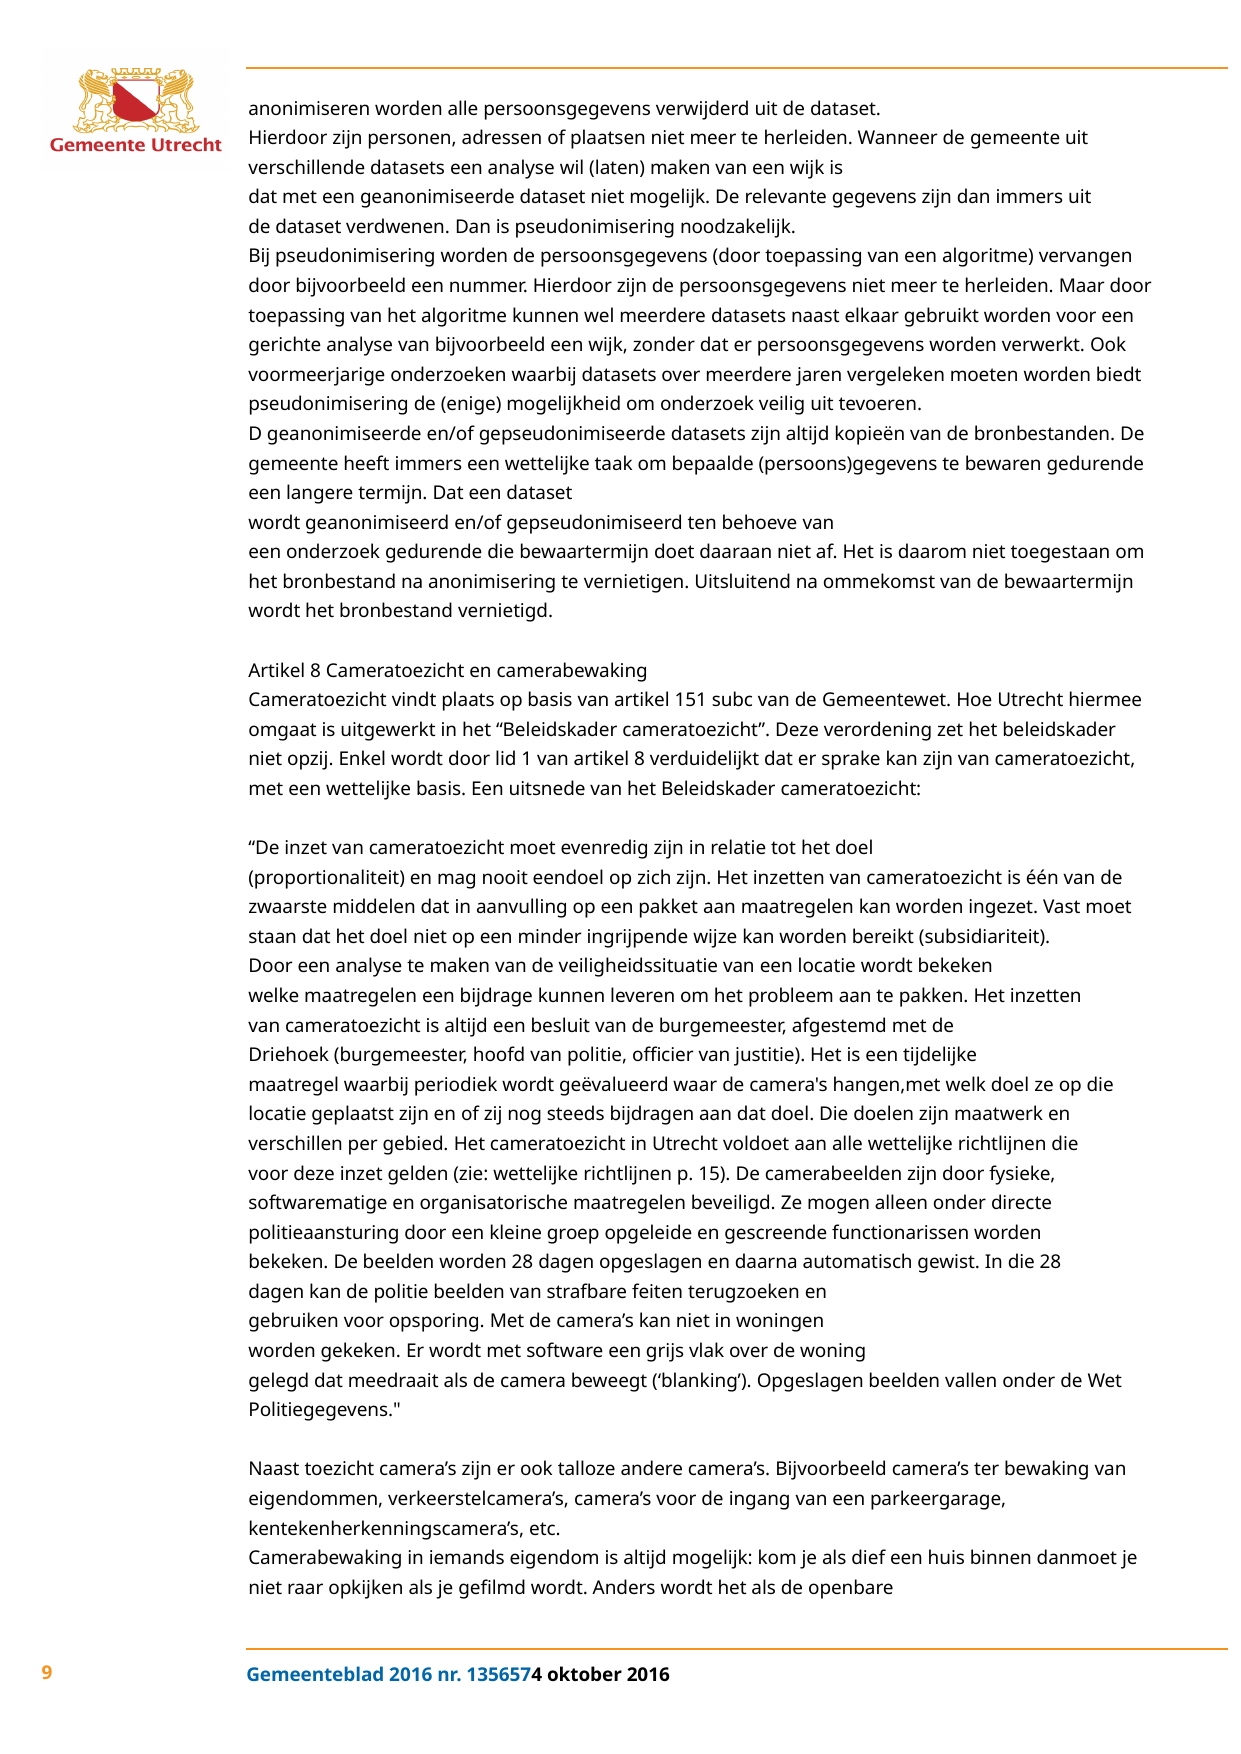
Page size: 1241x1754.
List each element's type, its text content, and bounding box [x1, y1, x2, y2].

text Camerabewaking in iemands eigendom is altijd mogelijk: kom je als dief een huis binnen danmoet je niet raar opkijken als je gefilmd wordt. Anders wordt het als de openbare [248, 1544, 1152, 1600]
text D geanonimiseerde en/of gepseudonimiseerde datasets zijn altijd kopieën van de bronbestanden. De gemeente heeft immers een wettelijke taak om bepaalde (persoons)gegevens te bewaren gedurende een langere termijn. Dat een dataset wordt geanonimiseerd en/of gepseudonimiseerd ten behoeve van een onderzoek gedurende die bewaartermijn doet daaraan niet af. Het is daarom niet toegestaan om het bronbestand na anonimisering te vernietigen. Uitsluitend na ommekomst van de bewaartermijn wordt het bronbestand vernietigd. [248, 420, 1152, 623]
text “De inzet van cameratoezicht moet evenredig zijn in relatie tot het doel (proportionaliteit) en mag nooit eendoel op zich zijn. Het inzetten van cameratoezicht is één van de zwaarste middelen dat in aanvulling op een pakket aan maatregelen kan worden ingezet. Vast moet staan dat het doel niet op een minder ingrijpende wijze kan worden bereikt (subsidiariteit). Door een analyse te maken van de veiligheidssituatie van een locatie wordt bekeken welke maatregelen een bijdrage kunnen leveren om het probleem aan te pakken. Het inzetten van cameratoezicht is altijd een besluit van de burgemeester, afgestemd met de Driehoek (burgemeester, hoofd van politie, officier van justitie). Het is een tijdelijke maatregel waarbij periodiek wordt geëvalueerd waar de camera's hangen,met welk doel ze op die locatie geplaatst zijn en of zij nog steeds bijdragen aan dat doel. Die doelen zijn maatwerk en verschillen per gebied. Het cameratoezicht in Utrecht voldoet aan alle wettelijke richtlijnen die voor deze inzet gelden (zie: wettelijke richtlijnen p. 15). De camerabeelden zijn door fysieke, softwarematige en organisatorische maatregelen beveiligd. Ze mogen alleen onder directe politieaansturing door een kleine groep opgeleide en gescreende functionarissen worden bekeken. De beelden worden 28 dagen opgeslagen en daarna automatisch gewist. In die 28 dagen kan de politie beelden van strafbare feiten terugzoeken en gebruiken voor opsporing. Met de camera’s kan niet in woningen worden gekeken. Er wordt met software een grijs vlak over de woning gelegd dat meedraait als de camera beweegt (‘blanking’). Opgeslagen beelden vallen onder de Wet Politiegegevens." [248, 834, 1152, 1422]
text Naast toezicht camera’s zijn er ook talloze andere camera’s. Bijvoorbeeld camera’s ter bewaking van eigendommen, verkeerstelcamera’s, camera’s voor de ingang van een parkeergarage, kentekenherkenningscamera’s, etc. [248, 1456, 1152, 1541]
picture [41, 47, 231, 172]
text Cameratoezicht vindt plaats op basis van artikel 151 subc van de Gemeentewet. Hoe Utrecht hiermee omgaat is uitgewerkt in het “Beleidskader cameratoezicht”. Deze verordening zet het beleidskader niet opzij. Enkel wordt door lid 1 van artikel 8 verduidelijkt dat er sprake kan zijn van cameratoezicht, met een wettelijke basis. Een uitsnede van het Beleidskader cameratoezicht: [248, 686, 1152, 801]
text Artikel 8 Cameratoezicht en camerabewaking [248, 657, 1152, 683]
text anonimiseren worden alle persoonsgegevens verwijderd uit de dataset. Hierdoor zijn personen, adressen of plaatsen niet meer te herleiden. Wanneer de gemeente uit verschillende datasets een analyse wil (laten) maken van een wijk is dat met een geanonimiseerde dataset niet mogelijk. De relevante gegevens zijn dan immers uit de dataset verdwenen. Dan is pseudonimisering noodzakelijk. [248, 95, 1152, 239]
text Bij pseudonimisering worden de persoonsgegevens (door toepassing van een algoritme) vervangen door bijvoorbeeld een nummer. Hierdoor zijn de persoonsgegevens niet meer te herleiden. Maar door toepassing van het algoritme kunnen wel meerdere datasets naast elkaar gebruikt worden voor een gerichte analyse van bijvoorbeeld een wijk, zonder dat er persoonsgegevens worden verwerkt. Ook voormeerjarige onderzoeken waarbij datasets over meerdere jaren vergeleken moeten worden biedt pseudonimisering de (enige) mogelijkheid om onderzoek veilig uit tevoeren. [248, 243, 1152, 416]
